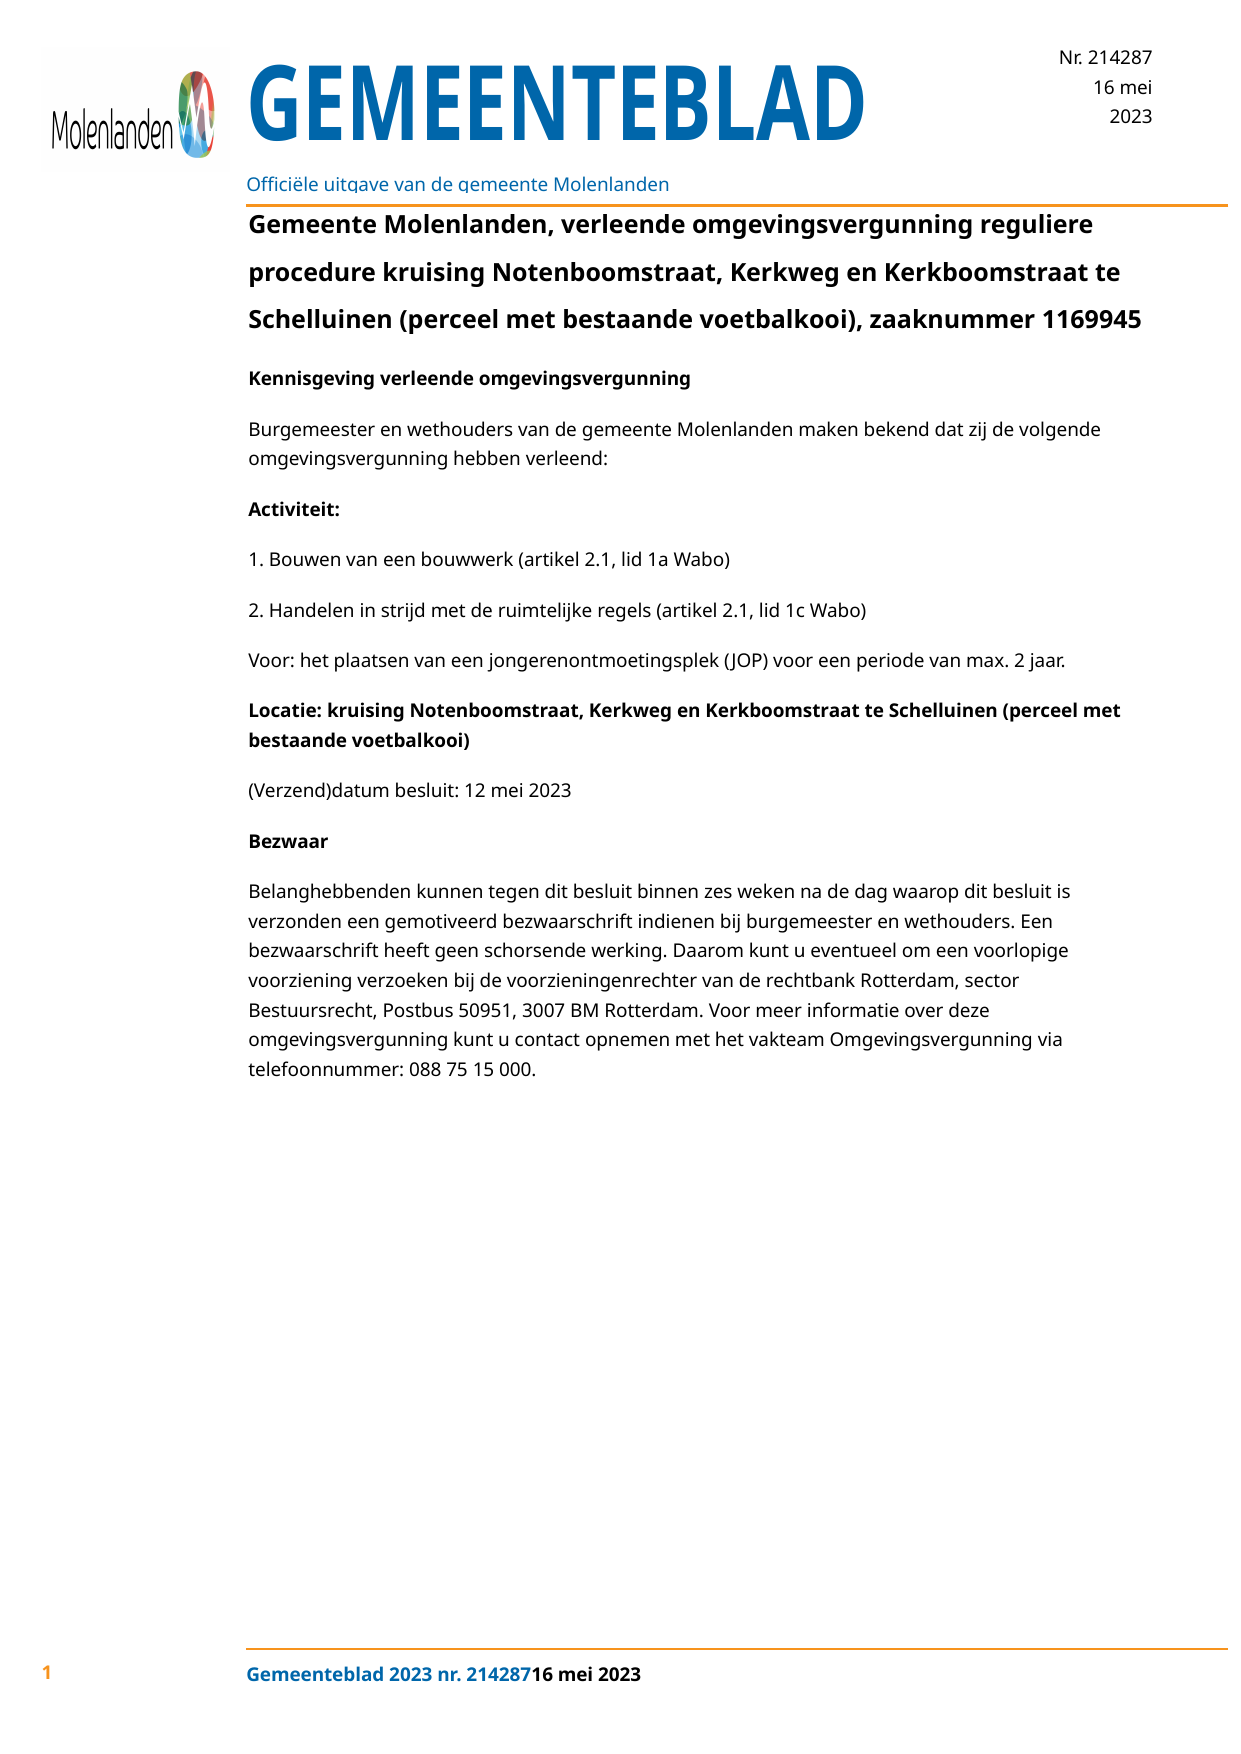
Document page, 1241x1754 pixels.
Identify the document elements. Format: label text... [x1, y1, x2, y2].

text Gemeente Molenlanden, verleende omgevingsvergunning reguliere procedure kruising Notenboomstraat, Kerkweg en Kerkboomstraat te Schelluinen (perceel met bestaande voetbalkooi), zaaknummer 1169945 [248, 207, 1152, 336]
text Activiteit: [248, 496, 1152, 522]
text Bezwaar [248, 828, 1152, 854]
text 1. Bouwen van een bouwwerk (artikel 2.1, lid 1a Wabo) [248, 546, 1152, 572]
text (Verzend)datum besluit: 12 mei 2023 [248, 778, 1152, 803]
text 2. Handelen in strijd met de ruimtelijke regels (artikel 2.1, lid 1c Wabo) [248, 597, 1152, 622]
text Voor: het plaatsen van een jongerenontmoetingsplek (JOP) voor een periode van max. 2 jaar. [248, 647, 1152, 673]
text Belanghebbenden kunnen tegen dit besluit binnen zes weken na de dag waarop dit besluit is verzonden een gemotiveerd bezwaarschrift indienen bij burgemeester en wethouders. Een bezwaarschrift heeft geen schorsende werking. Daarom kunt u eventueel om een voorlopige voorziening verzoeken bij de voorzieningenrechter van de rechtbank Rotterdam, sector Bestuursrecht, Postbus 50951, 3007 BM Rotterdam. Voor meer informatie over deze omgevingsvergunning kunt u contact opnemen met het vakteam Omgevingsvergunning via telefoonnummer: 088 75 15 000. [248, 878, 1152, 1082]
text Burgemeester en wethouders van de gemeente Molenlanden maken bekend dat zij de volgende omgevingsvergunning hebben verleend: [248, 416, 1152, 471]
picture [41, 47, 231, 172]
text Kennisgeving verleende omgevingsvergunning [248, 366, 1152, 391]
text Locatie: kruising Notenboomstraat, Kerkweg en Kerkboomstraat te Schelluinen (perceel met bestaande voetbalkooi) [248, 698, 1152, 753]
